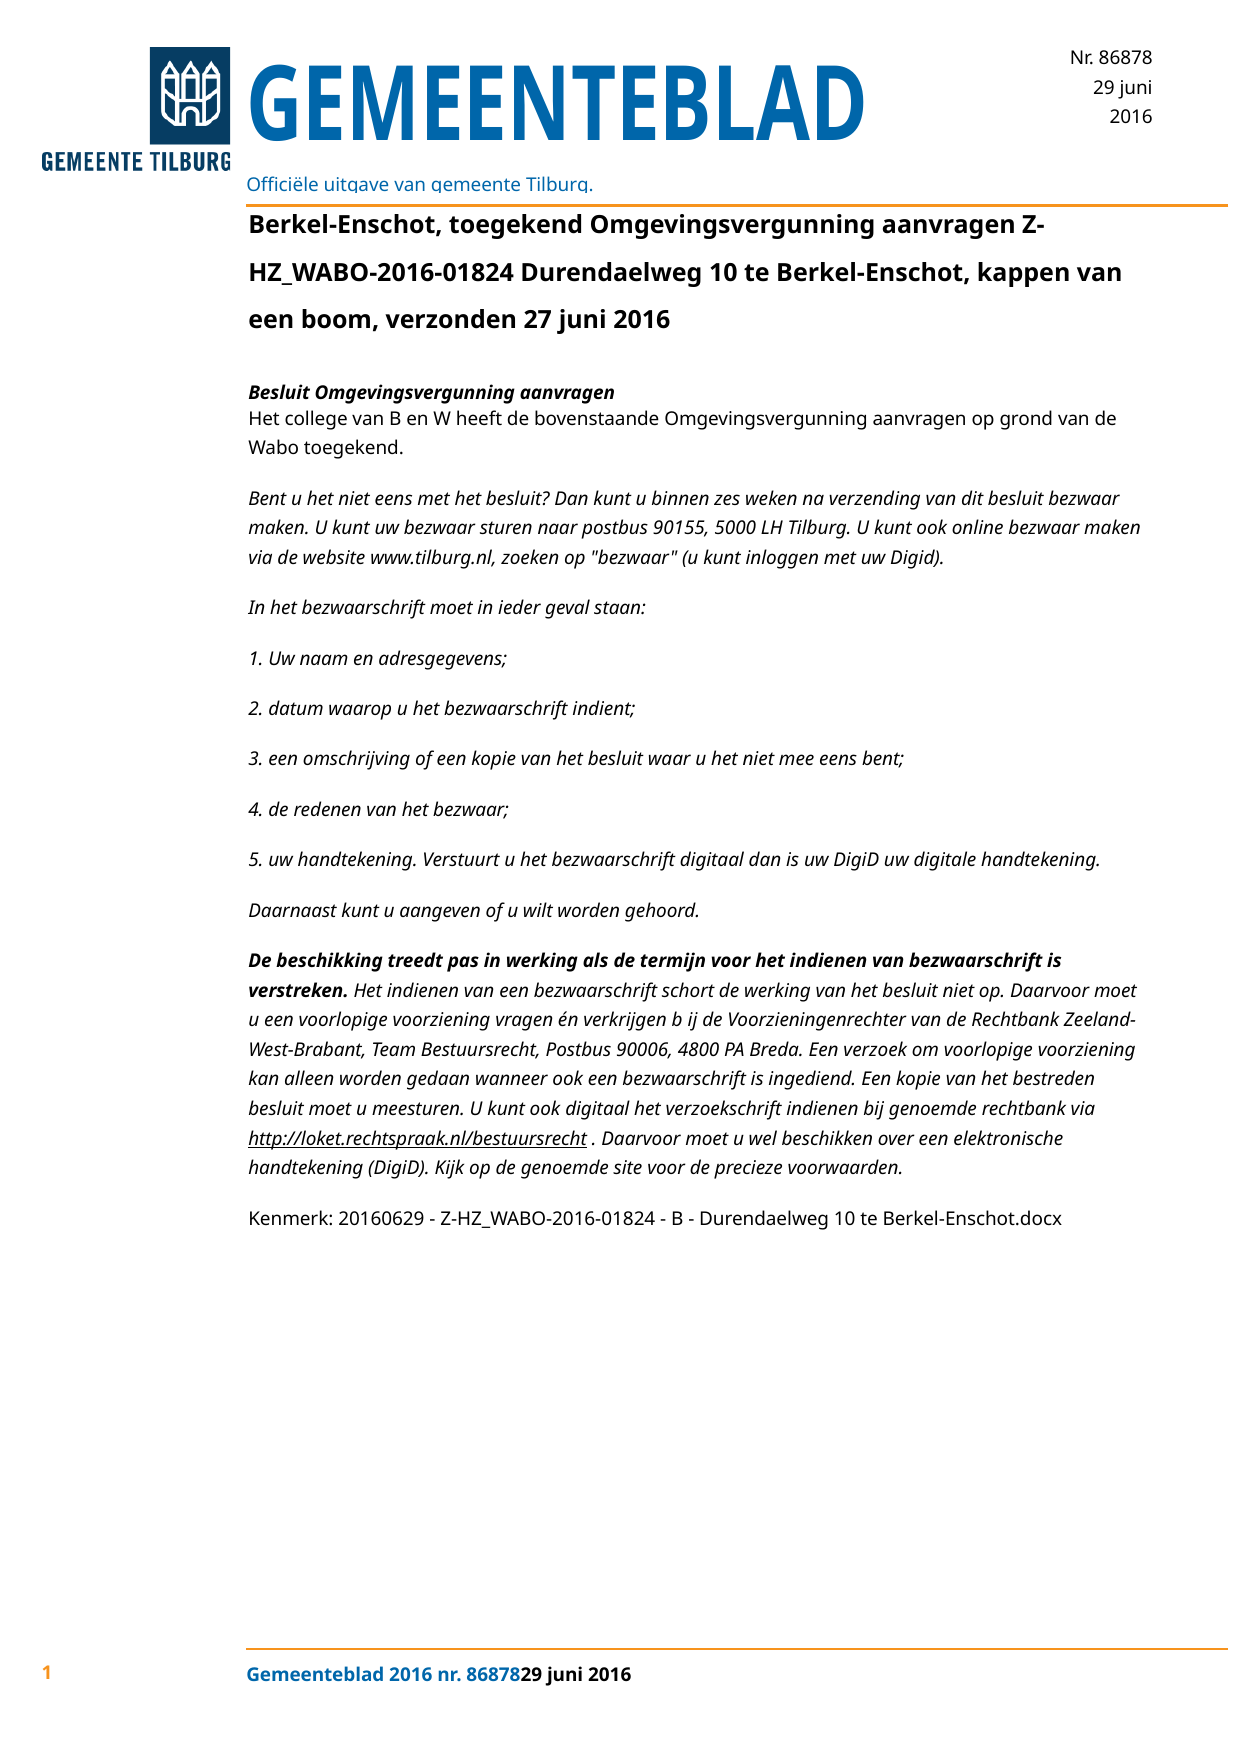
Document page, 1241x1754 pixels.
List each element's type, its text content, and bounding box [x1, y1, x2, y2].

text 5. uw handtekening. Verstuurt u het bezwaarschrift digitaal dan is uw DigiD uw digitale handtekening. [248, 846, 1152, 872]
text 2. datum waarop u het bezwaarschrift indient; [248, 695, 1152, 721]
text Daarnaast kunt u aangeven of u wilt worden gehoord. [248, 897, 1152, 923]
text Het college van B en W heeft de bovenstaande Omgevingsvergunning aanvragen op grond van de Wabo toegekend. [248, 405, 1152, 460]
text De beschikking treedt pas in werking als de termijn voor het indienen van bezwaarschrift is verstreken. Het indienen van een bezwaarschrift schort de werking van het besluit niet op. Daarvoor moet u een voorlopige voorziening vragen én verkrijgen b ij de Voorzieningenrechter van de Rechtbank Zeeland-West-Brabant, Team Bestuursrecht, Postbus 90006, 4800 PA Breda. Een verzoek om voorlopige voorziening kan alleen worden gedaan wanneer ook een bezwaarschrift is ingediend. Een kopie van het bestreden besluit moet u meesturen. U kunt ook digitaal het verzoekschrift indienen bij genoemde rechtbank via http://loket.rechtspraak.nl/bestuursrecht . Daarvoor moet u wel beschikken over een elektronische handtekening (DigiD). Kijk op de genoemde site voor de precieze voorwaarden. [248, 947, 1152, 1180]
text 3. een omschrijving of een kopie van het besluit waar u het niet mee eens bent; [248, 746, 1152, 771]
text 4. de redenen van het bezwaar; [248, 796, 1152, 822]
text Kenmerk: 20160629 - Z-HZ_WABO-2016-01824 - B - Durendaelweg 10 te Berkel-Enschot.docx [248, 1205, 1152, 1231]
text Bent u het niet eens met het besluit? Dan kunt u binnen zes weken na verzending van dit besluit bezwaar maken. U kunt uw bezwaar sturen naar postbus 90155, 5000 LH Tilburg. U kunt ook online bezwaar maken via de website www.tilburg.nl, zoeken op "bezwaar" (u kunt inloggen met uw Digid). [248, 485, 1152, 570]
text 1. Uw naam en adresgegevens; [248, 645, 1152, 671]
text Berkel-Enschot, toegekend Omgevingsvergunning aanvragen Z-HZ_WABO-2016-01824 Durendaelweg 10 te Berkel-Enschot, kappen van een boom, verzonden 27 juni 2016 [248, 207, 1152, 336]
text Besluit Omgevingsvergunning aanvragen [248, 379, 1152, 405]
text In het bezwaarschrift moet in ieder geval staan: [248, 594, 1152, 620]
picture [41, 47, 231, 172]
